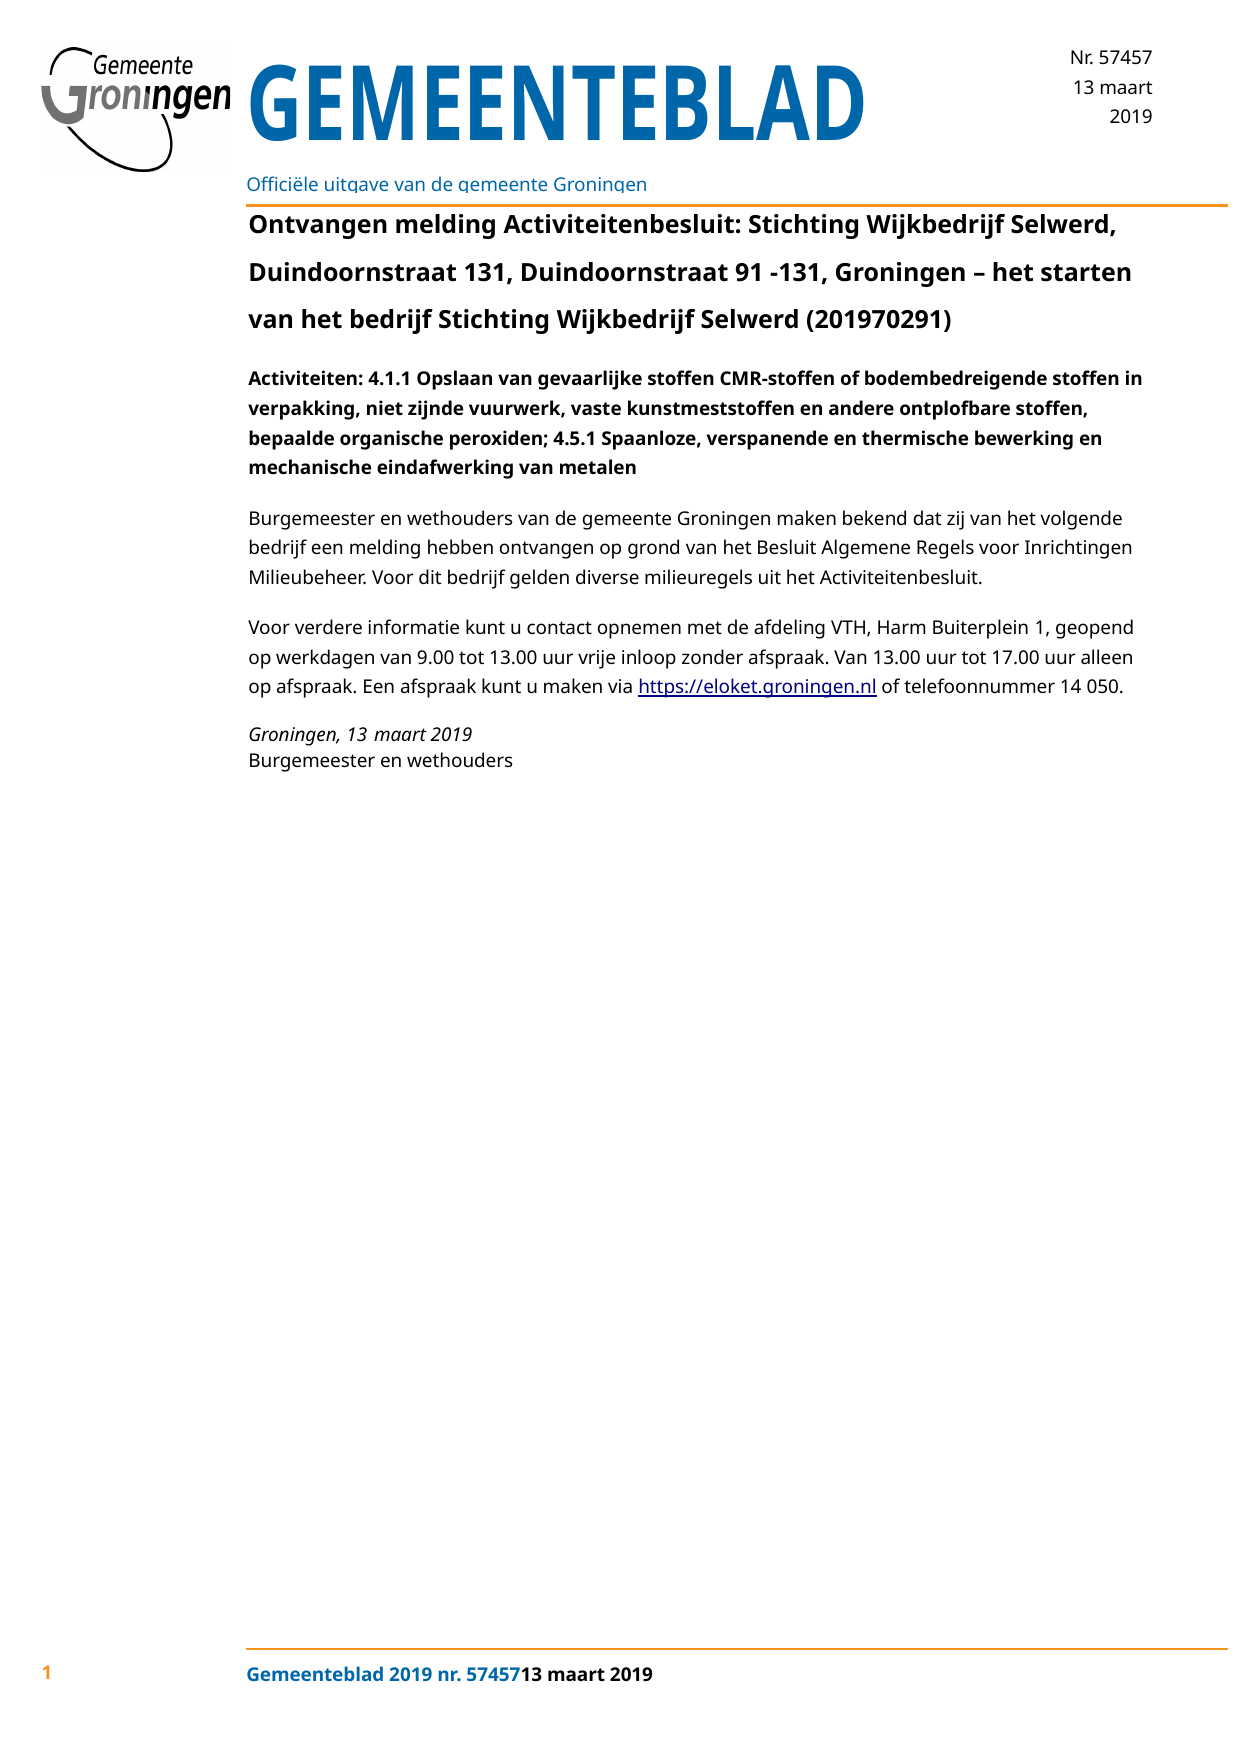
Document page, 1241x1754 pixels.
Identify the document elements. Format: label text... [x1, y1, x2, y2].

text Ontvangen melding Activiteitenbesluit: Stichting Wijkbedrijf Selwerd, Duindoornstraat 131, Duindoornstraat 91 -131, Groningen – het starten van het bedrijf Stichting Wijkbedrijf Selwerd (201970291) [248, 207, 1152, 336]
text Burgemeester en wethouders van de gemeente Groningen maken bekend dat zij van het volgende bedrijf een melding hebben ontvangen op grond van het Besluit Algemene Regels voor Inrichtingen Milieubeheer. Voor dit bedrijf gelden diverse milieuregels uit het Activiteitenbesluit. [248, 505, 1152, 589]
picture [41, 47, 231, 172]
text Activiteiten: 4.1.1 Opslaan van gevaarlijke stoffen CMR-stoffen of bodembedreigende stoffen in verpakking, niet zijnde vuurwerk, vaste kunstmeststoffen en andere ontplofbare stoffen, bepaalde organische peroxiden; 4.5.1 Spaanloze, verspanende en thermische bewerking en mechanische eindafwerking van metalen [248, 366, 1152, 480]
text Groningen, 13 maart 2019 [248, 721, 1152, 747]
text Burgemeester en wethouders [248, 747, 1152, 773]
text Voor verdere informatie kunt u contact opnemen met de afdeling VTH, Harm Buiterplein 1, geopend op werkdagen van 9.00 tot 13.00 uur vrije inloop zonder afspraak. Van 13.00 uur tot 17.00 uur alleen op afspraak. Een afspraak kunt u maken via https://eloket.groningen.nl of telefoonnummer 14 050. [248, 614, 1152, 699]
